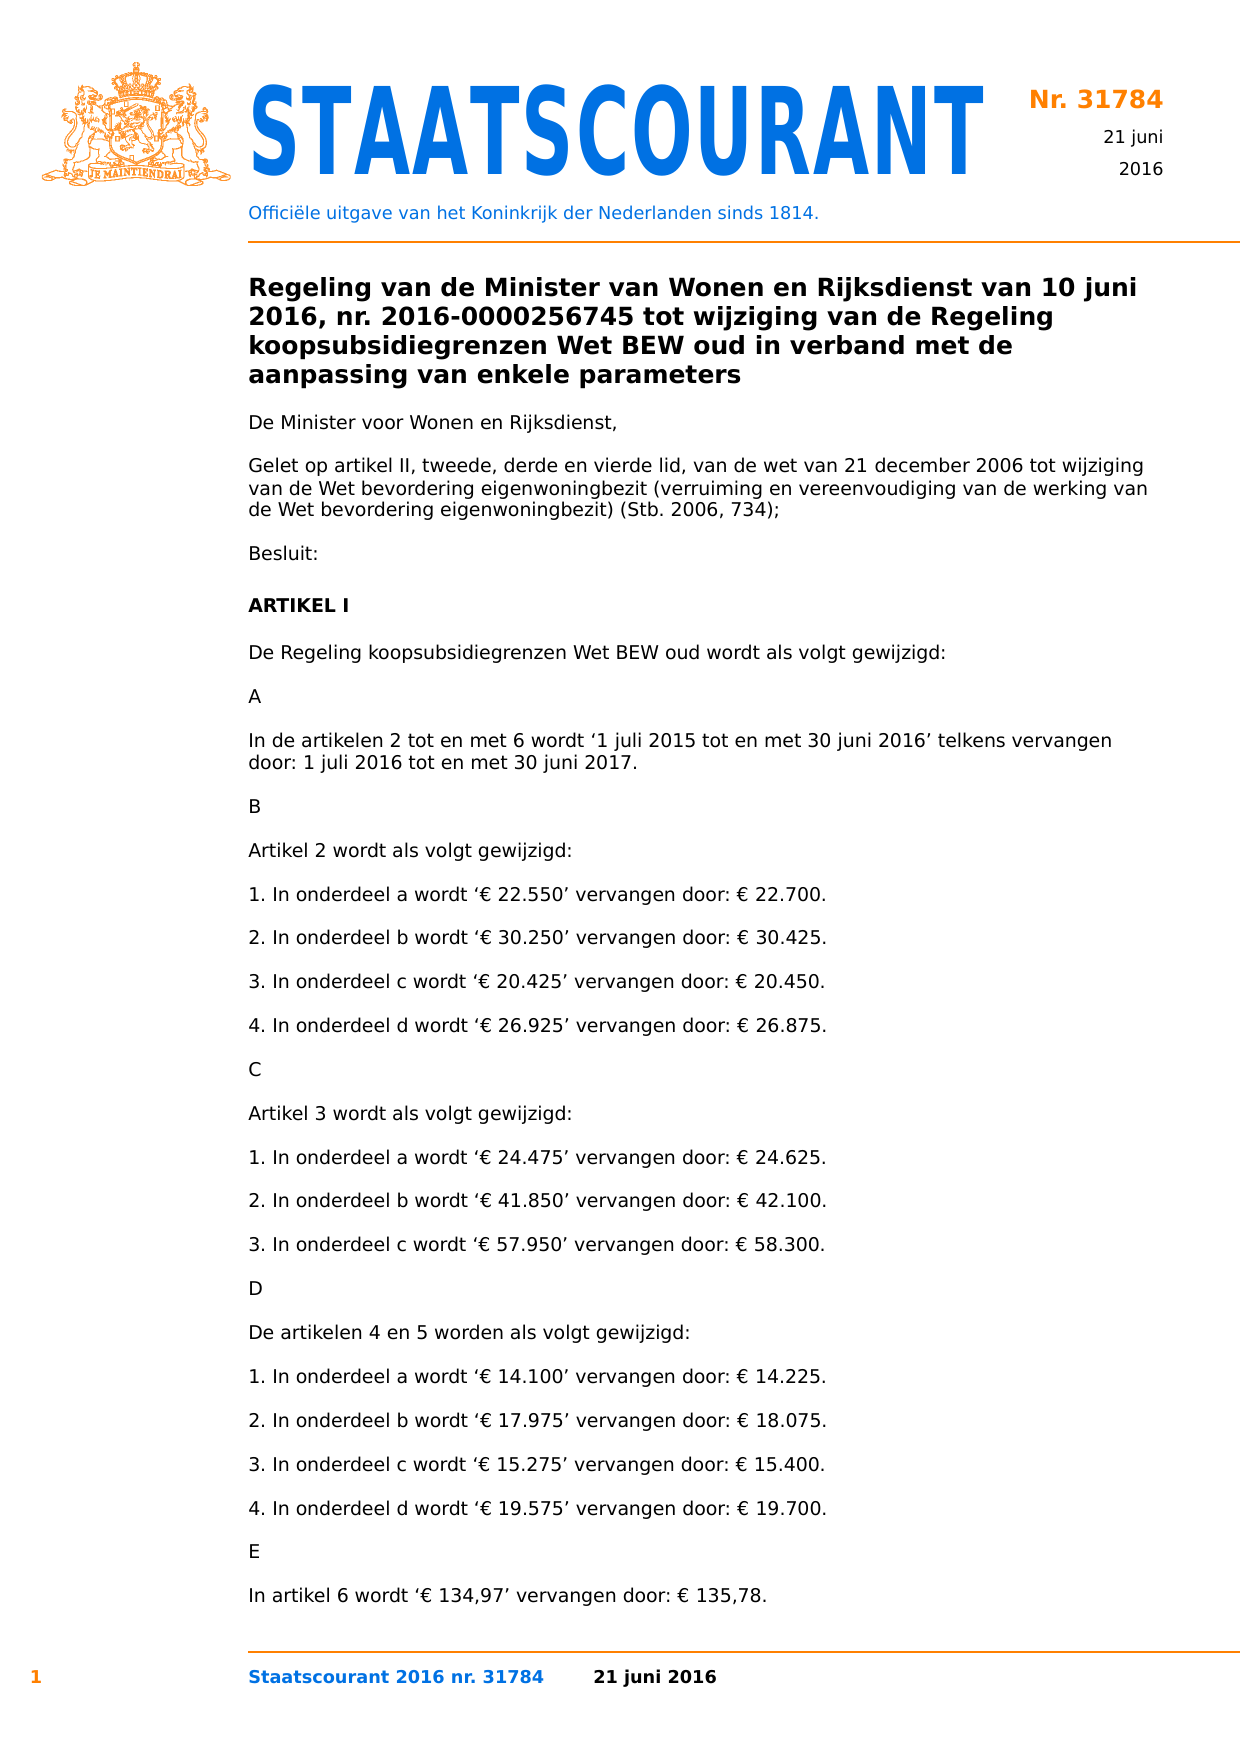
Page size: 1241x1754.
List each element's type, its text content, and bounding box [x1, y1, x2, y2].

text In de artikelen 2 tot en met 6 wordt ‘1 juli 2015 tot en met 30 juni 2016’ telkens vervangen door: 1 juli 2016 tot en met 30 juni 2017. [248, 730, 1163, 774]
text In artikel 6 wordt ‘€ 134,97’ vervangen door: € 135,78. [248, 1585, 1163, 1607]
text De Regeling koopsubsidiegrenzen Wet BEW oud wordt als volgt gewijzigd: [248, 642, 1163, 664]
table_header [25, 62, 248, 241]
text Artikel 2 wordt als volgt gewijzigd: [248, 839, 1163, 862]
subtitle ARTIKEL I [248, 595, 1163, 617]
text D [248, 1278, 1163, 1300]
text 2. In onderdeel b wordt ‘€ 30.250’ vervangen door: € 30.425. [248, 927, 1163, 949]
text 1. In onderdeel a wordt ‘€ 14.100’ vervangen door: € 14.225. [248, 1366, 1163, 1388]
text A [248, 686, 1163, 708]
subtitle Regeling van de Minister van Wonen en Rijksdienst van 10 juni 2016, nr. 2016-0000256745 tot wijziging van de Regeling koopsubsidiegrenzen Wet BEW oud in verband met de aanpassing van enkele parameters [248, 273, 1163, 390]
table_cell 2016 [998, 153, 1240, 203]
table_header Nr. 31784 [998, 62, 1240, 121]
text E [248, 1541, 1163, 1563]
text C [248, 1059, 1163, 1081]
table_header STAATSCOURANT [248, 62, 998, 203]
text De Minister voor Wonen en Rijksdienst, [248, 412, 1163, 433]
text B [248, 796, 1163, 818]
text 3. In onderdeel c wordt ‘€ 15.275’ vervangen door: € 15.400. [248, 1453, 1163, 1476]
table_cell Officiële uitgave van het Koninkrijk der Nederlanden sinds 1814. [248, 203, 1240, 241]
text Besluit: [248, 543, 1163, 565]
text 3. In onderdeel c wordt ‘€ 57.950’ vervangen door: € 58.300. [248, 1234, 1163, 1256]
text 2. In onderdeel b wordt ‘€ 41.850’ vervangen door: € 42.100. [248, 1190, 1163, 1212]
text 1. In onderdeel a wordt ‘€ 22.550’ vervangen door: € 22.700. [248, 883, 1163, 905]
text 3. In onderdeel c wordt ‘€ 20.425’ vervangen door: € 20.450. [248, 971, 1163, 993]
table_cell 21 juni [998, 121, 1240, 153]
text Gelet op artikel II, tweede, derde en vierde lid, van de wet van 21 december 2006 tot wijziging van de Wet bevordering eigenwoningbezit (verruiming en vereenvoudiging van de werking van de Wet bevordering eigenwoningbezit) (Stb. 2006, 734); [248, 455, 1163, 521]
text Artikel 3 wordt als volgt gewijzigd: [248, 1103, 1163, 1125]
text 4. In onderdeel d wordt ‘€ 19.575’ vervangen door: € 19.700. [248, 1497, 1163, 1519]
text 2. In onderdeel b wordt ‘€ 17.975’ vervangen door: € 18.075. [248, 1410, 1163, 1432]
picture [41, 62, 231, 186]
text 1. In onderdeel a wordt ‘€ 24.475’ vervangen door: € 24.625. [248, 1147, 1163, 1168]
text De artikelen 4 en 5 worden als volgt gewijzigd: [248, 1322, 1163, 1344]
text 4. In onderdeel d wordt ‘€ 26.925’ vervangen door: € 26.875. [248, 1015, 1163, 1037]
